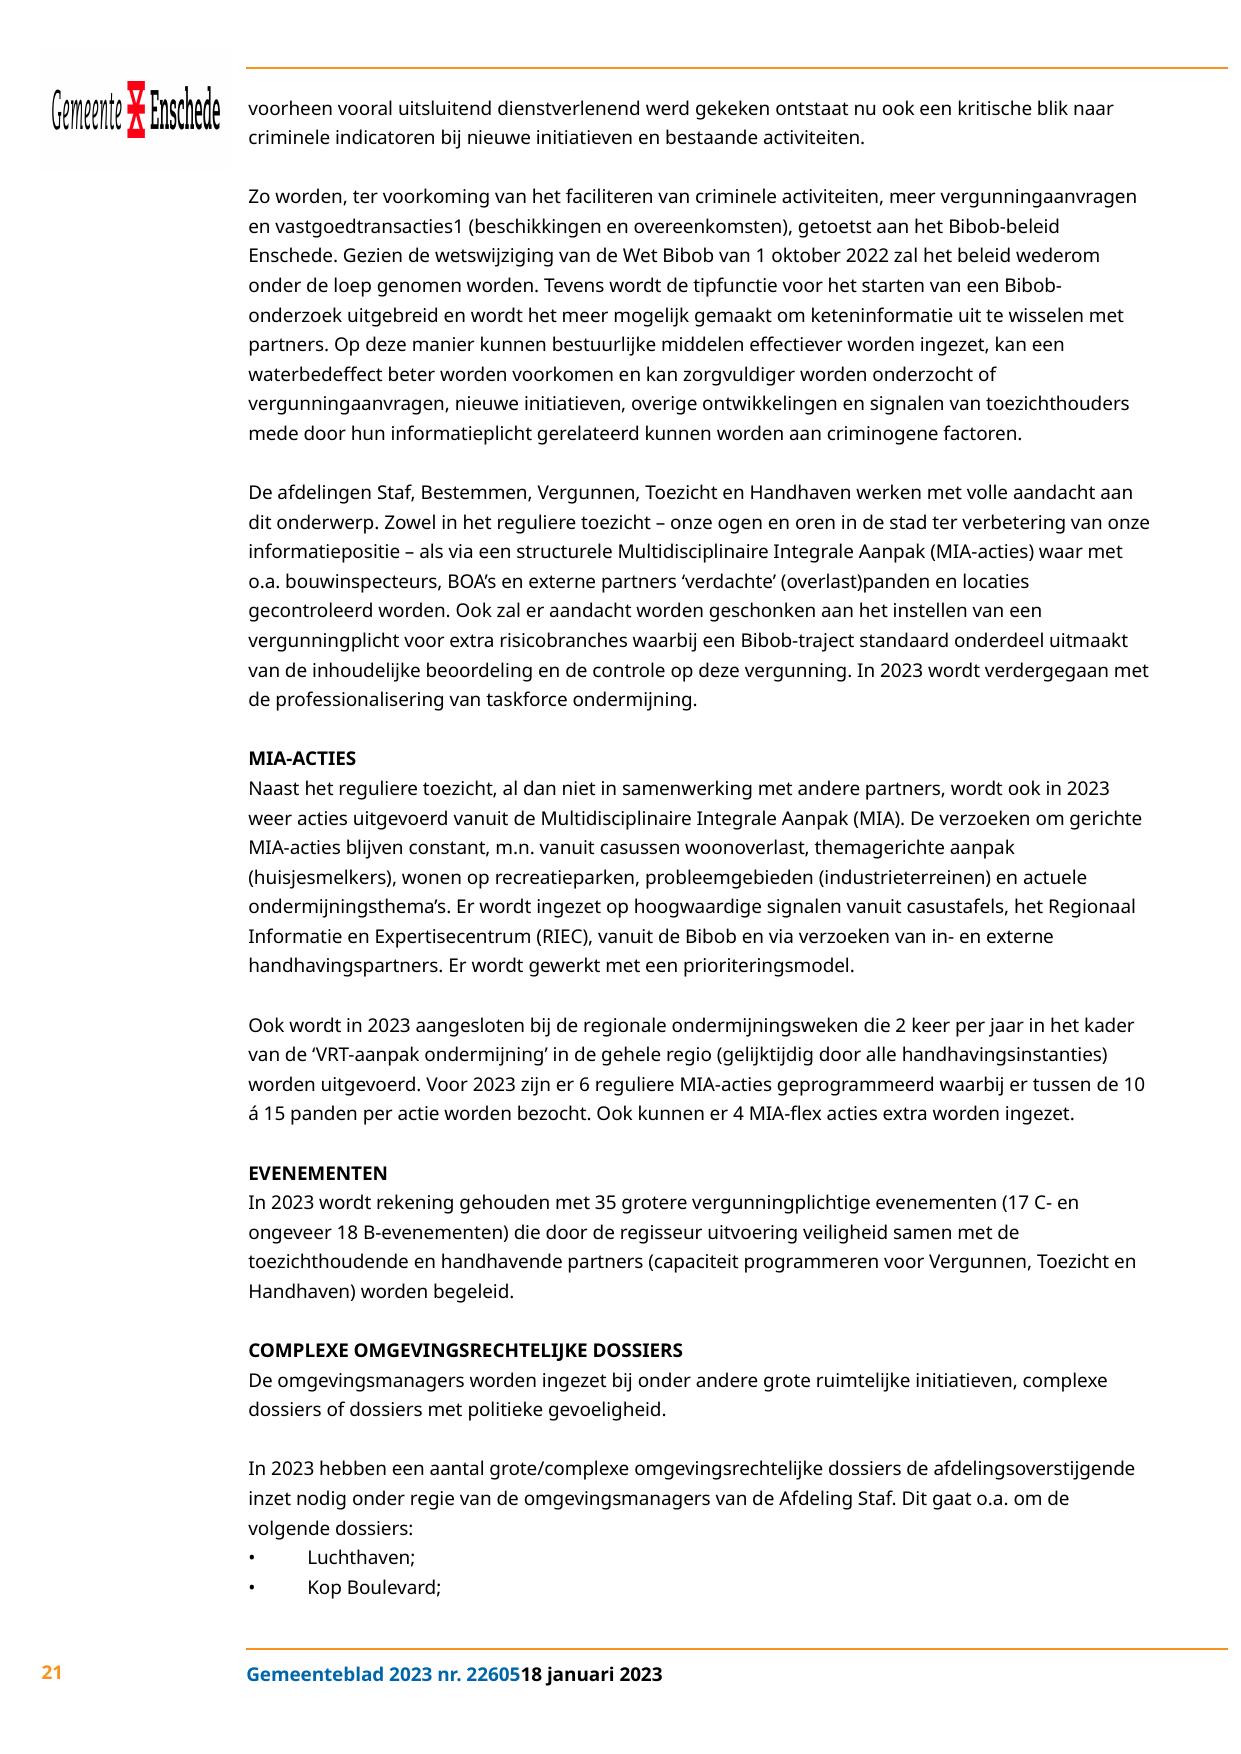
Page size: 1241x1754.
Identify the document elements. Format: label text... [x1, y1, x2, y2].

text MIA-ACTIES [248, 746, 1152, 771]
list Luchthaven; [248, 1544, 1152, 1570]
list Kop Boulevard; [248, 1574, 1152, 1600]
picture [41, 47, 231, 172]
text EVENEMENTEN [248, 1160, 1152, 1186]
text De afdelingen Staf, Bestemmen, Vergunnen, Toezicht en Handhaven werken met volle aandacht aan dit onderwerp. Zowel in het reguliere toezicht – onze ogen en oren in de stad ter verbetering van onze informatiepositie – als via een structurele Multidisciplinaire Integrale Aanpak (MIA-acties) waar met o.a. bouwinspecteurs, BOA’s en externe partners ‘verdachte’ (overlast)panden en locaties gecontroleerd worden. Ook zal er aandacht worden geschonken aan het instellen van een vergunningplicht voor extra risicobranches waarbij een Bibob-traject standaard onderdeel uitmaakt van de inhoudelijke beoordeling en de controle op deze vergunning. In 2023 wordt verdergegaan met de professionalisering van taskforce ondermijning. [248, 479, 1152, 712]
text voorheen vooral uitsluitend dienstverlenend werd gekeken ontstaat nu ook een kritische blik naar criminele indicatoren bij nieuwe initiatieven en bestaande activiteiten. [248, 95, 1152, 150]
text De omgevingsmanagers worden ingezet bij onder andere grote ruimtelijke initiatieven, complexe dossiers of dossiers met politieke gevoeligheid. [248, 1367, 1152, 1422]
text Ook wordt in 2023 aangesloten bij de regionale ondermijningsweken die 2 keer per jaar in het kader van de ‘VRT-aanpak ondermijning’ in de gehele regio (gelijktijdig door alle handhavingsinstanties) worden uitgevoerd. Voor 2023 zijn er 6 reguliere MIA-acties geprogrammeerd waarbij er tussen de 10 á 15 panden per actie worden bezocht. Ook kunnen er 4 MIA-flex acties extra worden ingezet. [248, 1012, 1152, 1126]
text In 2023 wordt rekening gehouden met 35 grotere vergunningplichtige evenementen (17 C- en ongeveer 18 B-evenementen) die door de regisseur uitvoering veiligheid samen met de toezichthoudende en handhavende partners (capaciteit programmeren voor Vergunnen, Toezicht en Handhaven) worden begeleid. [248, 1189, 1152, 1304]
text Zo worden, ter voorkoming van het faciliteren van criminele activiteiten, meer vergunningaanvragen en vastgoedtransacties1 (beschikkingen en overeenkomsten), getoetst aan het Bibob-beleid Enschede. Gezien de wetswijziging van de Wet Bibob van 1 oktober 2022 zal het beleid wederom onder de loep genomen worden. Tevens wordt de tipfunctie voor het starten van een Bibob-onderzoek uitgebreid en wordt het meer mogelijk gemaakt om keteninformatie uit te wisselen met partners. Op deze manier kunnen bestuurlijke middelen effectiever worden ingezet, kan een waterbedeffect beter worden voorkomen en kan zorgvuldiger worden onderzocht of vergunningaanvragen, nieuwe initiatieven, overige ontwikkelingen en signalen van toezichthouders mede door hun informatieplicht gerelateerd kunnen worden aan criminogene factoren. [248, 183, 1152, 446]
text Naast het reguliere toezicht, al dan niet in samenwerking met andere partners, wordt ook in 2023 weer acties uitgevoerd vanuit de Multidisciplinaire Integrale Aanpak (MIA). De verzoeken om gerichte MIA-acties blijven constant, m.n. vanuit casussen woonoverlast, themagerichte aanpak (huisjesmelkers), wonen op recreatieparken, probleemgebieden (industrieterreinen) en actuele ondermijningsthema’s. Er wordt ingezet op hoogwaardige signalen vanuit casustafels, het Regionaal Informatie en Expertisecentrum (RIEC), vanuit de Bibob en via verzoeken van in- en externe handhavingspartners. Er wordt gewerkt met een prioriteringsmodel. [248, 775, 1152, 978]
text COMPLEXE OMGEVINGSRECHTELIJKE DOSSIERS [248, 1337, 1152, 1363]
text In 2023 hebben een aantal grote/complexe omgevingsrechtelijke dossiers de afdelingsoverstijgende inzet nodig onder regie van de omgevingsmanagers van de Afdeling Staf. Dit gaat o.a. om de volgende dossiers: [248, 1456, 1152, 1541]
